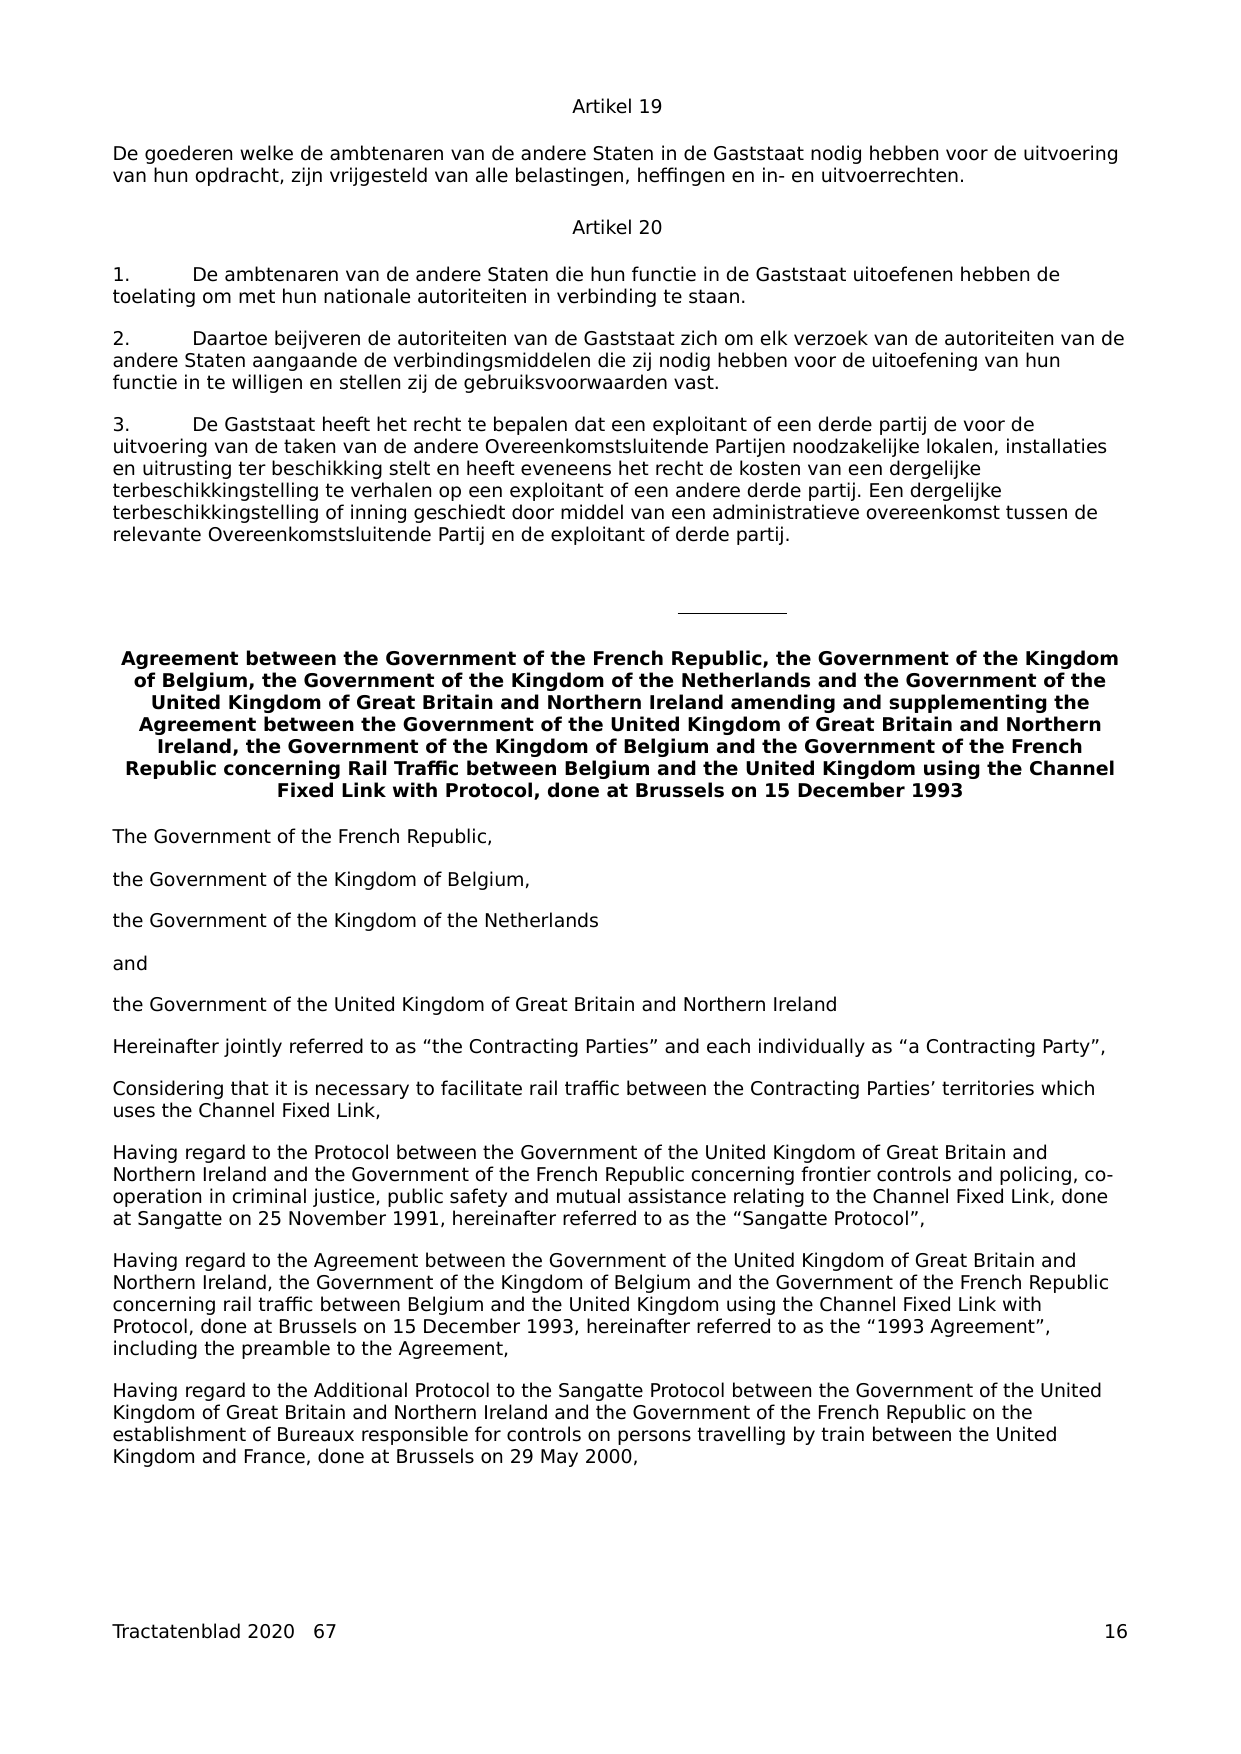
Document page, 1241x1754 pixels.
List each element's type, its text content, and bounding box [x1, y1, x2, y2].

text Having regard to the Additional Protocol to the Sangatte Protocol between the Government of the United Kingdom of Great Britain and Northern Ireland and the Government of the French Republic on the establishment of Bureaux responsible for controls on persons travelling by train between the United Kingdom and France, done at Brussels on 29 May 2000, [112, 1380, 1128, 1468]
text Having regard to the Protocol between the Government of the United Kingdom of Great Britain and Northern Ireland and the Government of the French Republic concerning frontier controls and policing, co-operation in criminal justice, public safety and mutual assistance relating to the Channel Fixed Link, done at Sangatte on 25 November 1991, hereinafter referred to as the “Sangatte Protocol”, [112, 1142, 1128, 1230]
text 3. De Gaststaat heeft het recht te bepalen dat een exploitant of een derde partij de voor de uitvoering van de taken van de andere Overeenkomstsluitende Partijen noodzakelijke lokalen, installaties en uitrusting ter beschikking stelt en heeft eveneens het recht de kosten van een dergelijke terbeschikkingstelling te verhalen op een exploitant of een andere derde partij. Een dergelijke terbeschikkingstelling of inning geschiedt door middel van een administratieve overeenkomst tussen de relevante Overeenkomstsluitende Partij en de exploitant of derde partij. [112, 414, 1128, 546]
text Considering that it is necessary to facilitate rail traffic between the Contracting Parties’ territories which uses the Channel Fixed Link, [112, 1078, 1128, 1122]
text and [112, 952, 1128, 974]
text the Government of the Kingdom of Belgium, [112, 868, 1128, 890]
text 2. Daartoe beijveren de autoriteiten van de Gaststaat zich om elk verzoek van de autoriteiten van de andere Staten aangaande de verbindingsmiddelen die zij nodig hebben voor de uitoefening van hun functie in te willigen en stellen zij de gebruiksvoorwaarden vast. [112, 328, 1128, 394]
text The Government of the French Republic, [112, 826, 1128, 848]
text the Government of the United Kingdom of Great Britain and Northern Ireland [112, 994, 1128, 1016]
subtitle Artikel 20 [112, 217, 1128, 239]
subtitle Agreement between the Government of the French Republic, the Government of the Kingdom of Belgium, the Government of the Kingdom of the Netherlands and the Government of the United Kingdom of Great Britain and Northern Ireland amending and supplementing the Agreement between the Government of the United Kingdom of Great Britain and Northern Ireland, the Government of the Kingdom of Belgium and the Government of the French Republic concerning Rail Traffic between Belgium and the United Kingdom using the Channel Fixed Link with Protocol, done at Brussels on 15 December 1993 [112, 648, 1128, 801]
text 1. De ambtenaren van de andere Staten die hun functie in de Gaststaat uitoefenen hebben de toelating om met hun nationale autoriteiten in verbinding te staan. [112, 264, 1128, 308]
subtitle Artikel 19 [112, 96, 1128, 118]
text Having regard to the Agreement between the Government of the United Kingdom of Great Britain and Northern Ireland, the Government of the Kingdom of Belgium and the Government of the French Republic concerning rail traffic between Belgium and the United Kingdom using the Channel Fixed Link with Protocol, done at Brussels on 15 December 1993, hereinafter referred to as the “1993 Agreement”, including the preamble to the Agreement, [112, 1250, 1128, 1360]
text De goederen welke de ambtenaren van de andere Staten in de Gaststaat nodig hebben voor de uitvoering van hun opdracht, zijn vrijgesteld van alle belastingen, heffingen en in- en uitvoerrechten. [112, 143, 1128, 187]
text the Government of the Kingdom of the Netherlands [112, 910, 1128, 932]
text Hereinafter jointly referred to as “the Contracting Parties” and each individually as “a Contracting Party”, [112, 1036, 1128, 1058]
